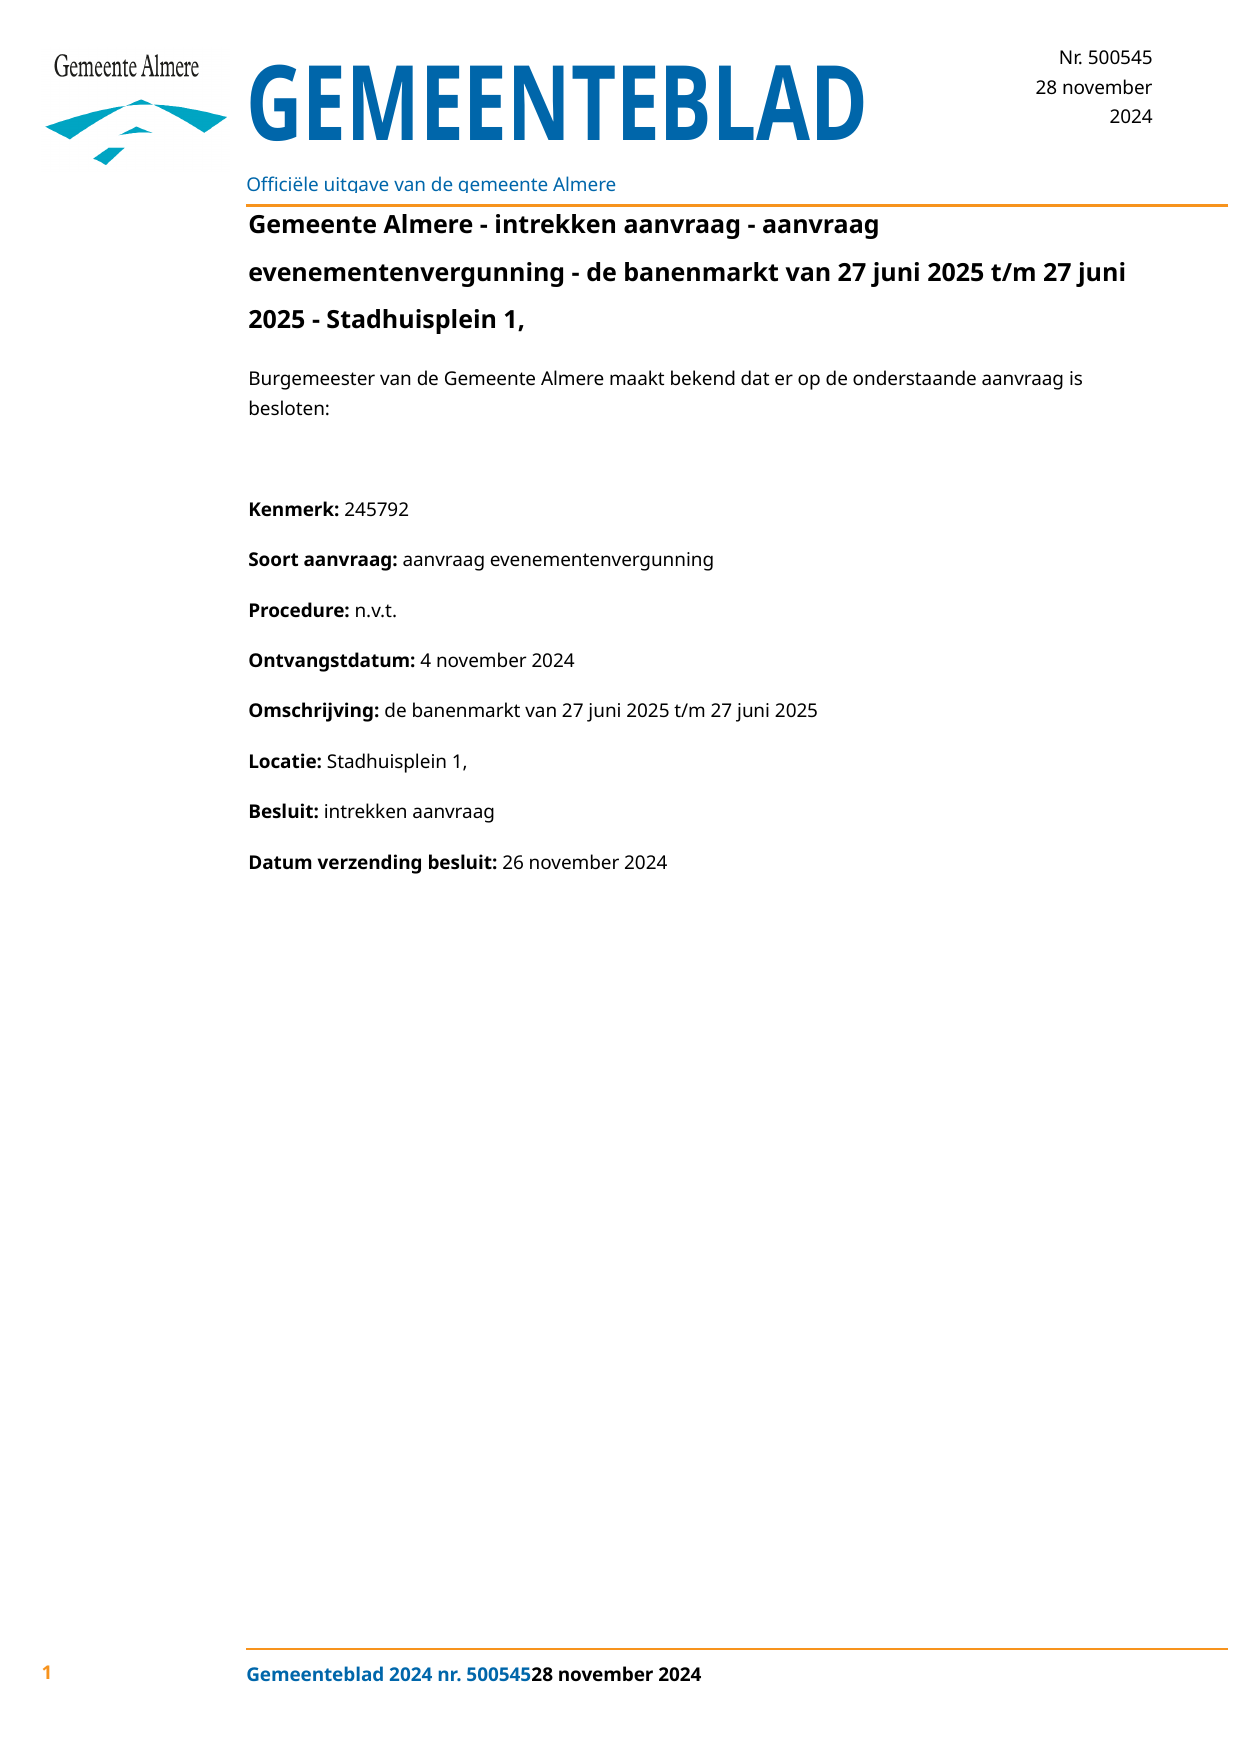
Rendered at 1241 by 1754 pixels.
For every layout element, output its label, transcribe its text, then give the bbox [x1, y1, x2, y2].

text Omschrijving: de banenmarkt van 27 juni 2025 t/m 27 juni 2025 [248, 698, 1152, 723]
text Procedure: n.v.t. [248, 597, 1152, 622]
text Locatie: Stadhuisplein 1, [248, 748, 1152, 774]
text Besluit: intrekken aanvraag [248, 798, 1152, 824]
text Gemeente Almere - intrekken aanvraag - aanvraag evenementenvergunning - de banenmarkt van 27 juni 2025 t/m 27 juni 2025 - Stadhuisplein 1, [248, 207, 1152, 336]
text Kenmerk: 245792 [248, 496, 1152, 522]
picture [41, 47, 231, 172]
text Datum verzending besluit: 26 november 2024 [248, 849, 1152, 874]
text Soort aanvraag: aanvraag evenementenvergunning [248, 546, 1152, 572]
text Burgemeester van de Gemeente Almere maakt bekend dat er op de onderstaande aanvraag is besloten: [248, 366, 1152, 421]
text Ontvangstdatum: 4 november 2024 [248, 647, 1152, 673]
